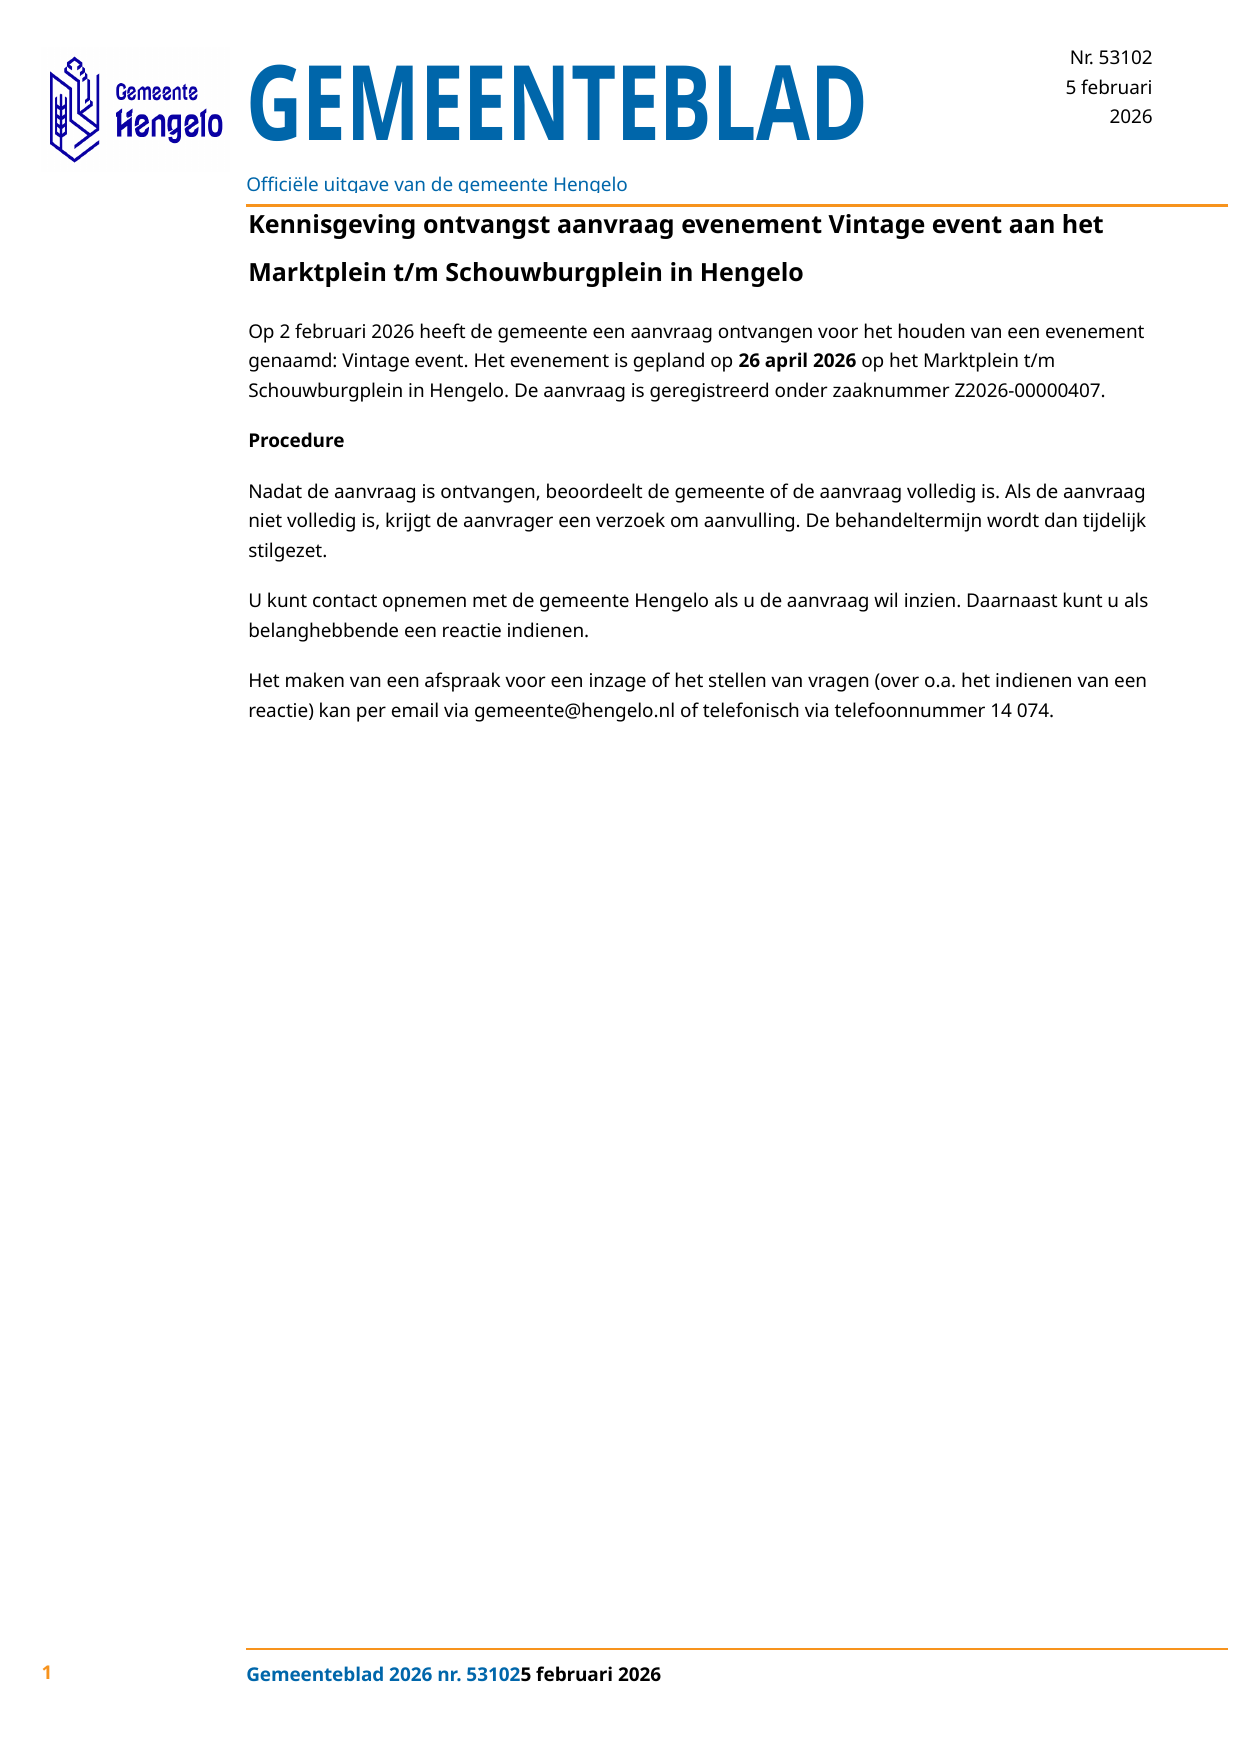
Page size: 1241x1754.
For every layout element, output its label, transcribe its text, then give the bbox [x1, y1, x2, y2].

text Nadat de aanvraag is ontvangen, beoordeelt de gemeente of de aanvraag volledig is. Als de aanvraag niet volledig is, krijgt de aanvrager een verzoek om aanvulling. De behandeltermijn wordt dan tijdelijk stilgezet. [248, 478, 1152, 563]
text U kunt contact opnemen met de gemeente Hengelo als u de aanvraag wil inzien. Daarnaast kunt u als belanghebbende een reactie indienen. [248, 587, 1152, 643]
picture [41, 47, 231, 172]
text Het maken van een afspraak voor een inzage of het stellen van vragen (over o.a. het indienen van een reactie) kan per email via gemeente@hengelo.nl of telefonisch via telefoonnummer 14 074. [248, 667, 1152, 723]
text Procedure [248, 427, 1152, 453]
text Op 2 februari 2026 heeft de gemeente een aanvraag ontvangen voor het houden van een evenement genaamd: Vintage event. Het evenement is gepland op 26 april 2026 op het Marktplein t/m Schouwburgplein in Hengelo. De aanvraag is geregistreerd onder zaaknummer Z2026-00000407. [248, 318, 1152, 403]
text Kennisgeving ontvangst aanvraag evenement Vintage event aan het Marktplein t/m Schouwburgplein in Hengelo [248, 207, 1152, 288]
